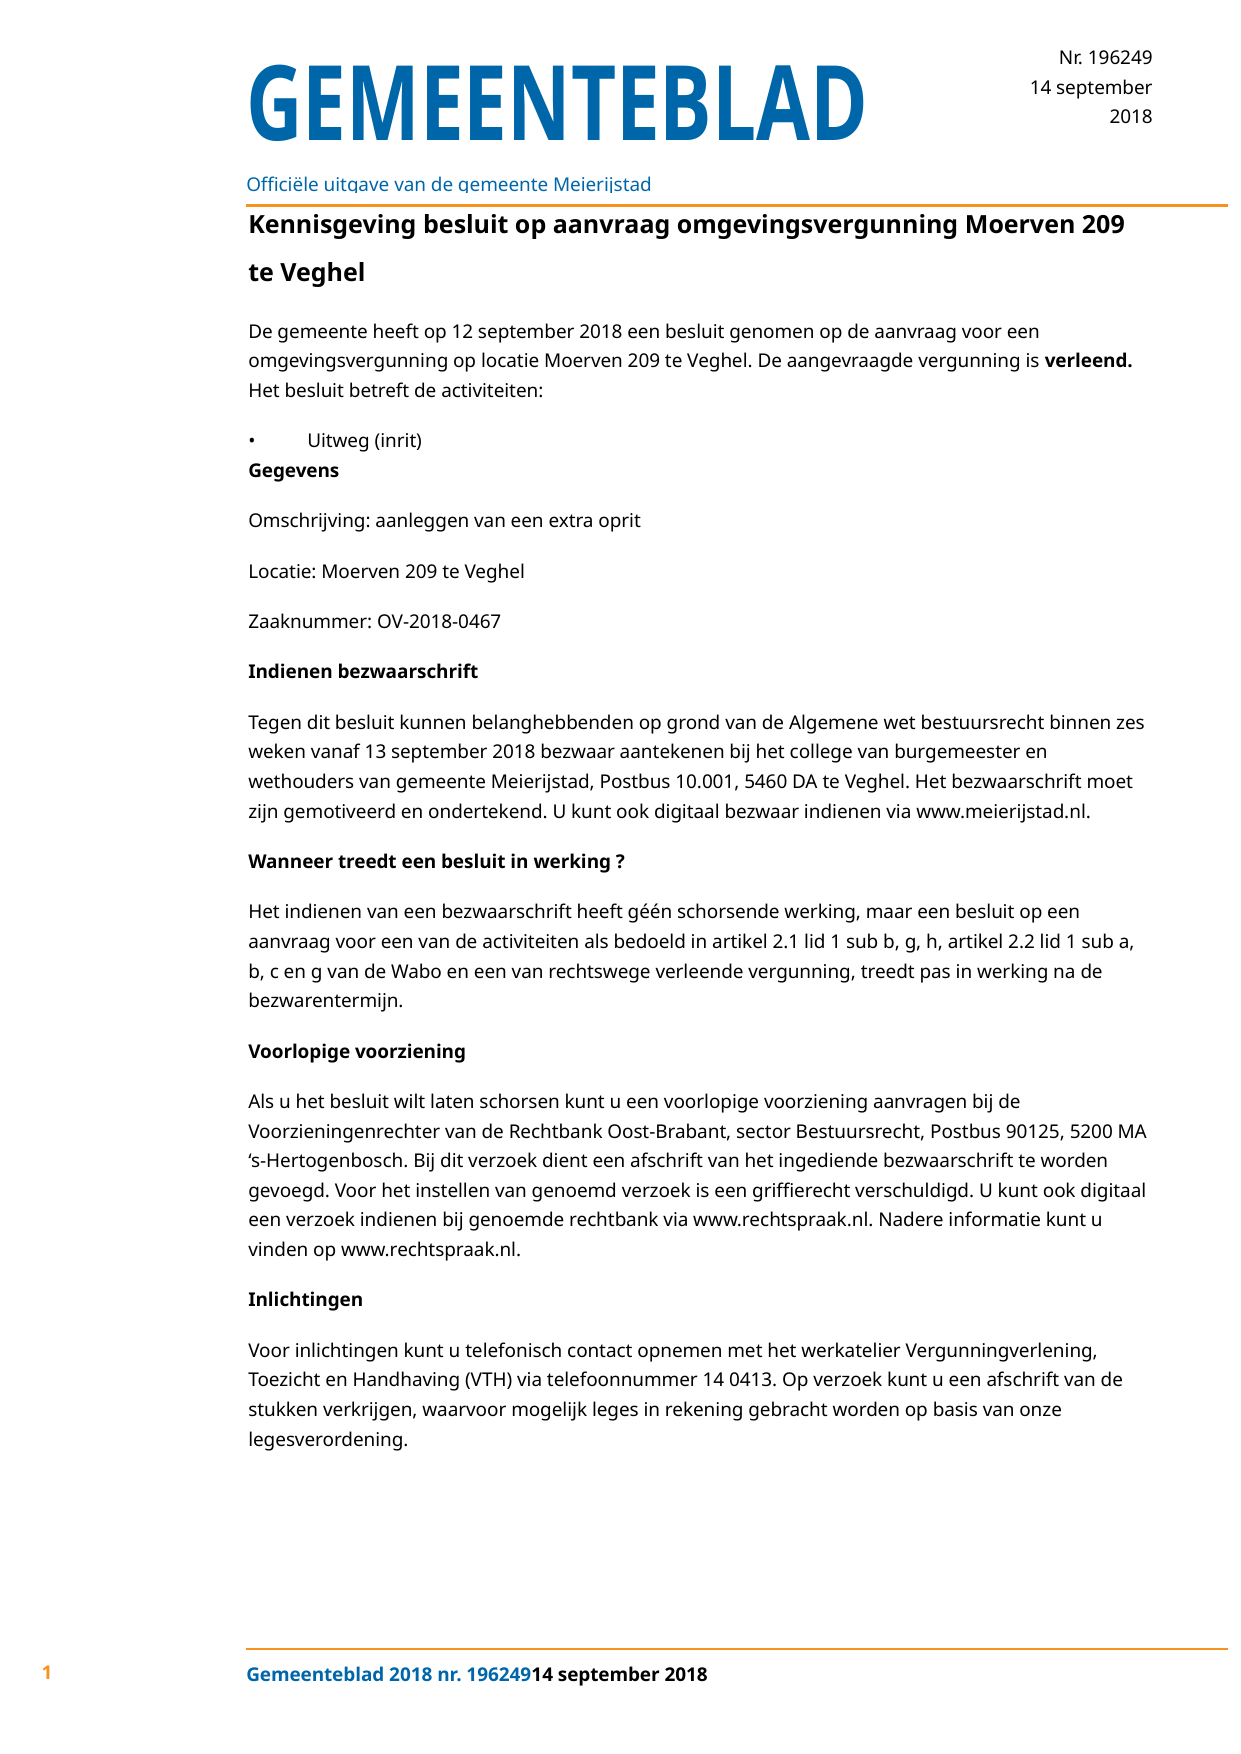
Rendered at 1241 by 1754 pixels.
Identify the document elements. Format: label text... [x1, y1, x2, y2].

text De gemeente heeft op 12 september 2018 een besluit genomen op de aanvraag voor een omgevingsvergunning op locatie Moerven 209 te Veghel. De aangevraagde vergunning is verleend. Het besluit betreft de activiteiten: [248, 318, 1152, 403]
text Zaaknummer: OV-2018-0467 [248, 608, 1152, 634]
text Gegevens [248, 457, 1152, 483]
text Omschrijving: aanleggen van een extra oprit [248, 507, 1152, 533]
text Inlichtingen [248, 1287, 1152, 1312]
text Voor inlichtingen kunt u telefonisch contact opnemen met het werkatelier Vergunningverlening, Toezicht en Handhaving (VTH) via telefoonnummer 14 0413. Op verzoek kunt u een afschrift van de stukken verkrijgen, waarvoor mogelijk leges in rekening gebracht worden op basis van onze legesverordening. [248, 1337, 1152, 1452]
text Tegen dit besluit kunnen belanghebbenden op grond van de Algemene wet bestuursrecht binnen zes weken vanaf 13 september 2018 bezwaar aantekenen bij het college van burgemeester en wethouders van gemeente Meierijstad, Postbus 10.001, 5460 DA te Veghel. Het bezwaarschrift moet zijn gemotiveerd en ondertekend. U kunt ook digitaal bezwaar indienen via www.meierijstad.nl. [248, 709, 1152, 824]
text Kennisgeving besluit op aanvraag omgevingsvergunning Moerven 209 te Veghel [248, 207, 1152, 288]
text Voorlopige voorziening [248, 1038, 1152, 1064]
text Als u het besluit wilt laten schorsen kunt u een voorlopige voorziening aanvragen bij de Voorzieningenrechter van de Rechtbank Oost-Brabant, sector Bestuursrecht, Postbus 90125, 5200 MA ‘s-Hertogenbosch. Bij dit verzoek dient een afschrift van het ingediende bezwaarschrift te worden gevoegd. Voor het instellen van genoemd verzoek is een griffierecht verschuldigd. U kunt ook digitaal een verzoek indienen bij genoemde rechtbank via www.rechtspraak.nl. Nadere informatie kunt u vinden op www.rechtspraak.nl. [248, 1088, 1152, 1262]
text Wanneer treedt een besluit in werking ? [248, 848, 1152, 874]
list Uitweg (inrit) [248, 427, 1152, 453]
text Indienen bezwaarschrift [248, 659, 1152, 684]
text Locatie: Moerven 209 te Veghel [248, 558, 1152, 584]
text Het indienen van een bezwaarschrift heeft géén schorsende werking, maar een besluit op een aanvraag voor een van de activiteiten als bedoeld in artikel 2.1 lid 1 sub b, g, h, artikel 2.2 lid 1 sub a, b, c en g van de Wabo en een van rechtswege verleende vergunning, treedt pas in werking na de bezwarentermijn. [248, 899, 1152, 1013]
picture [41, 47, 231, 172]
